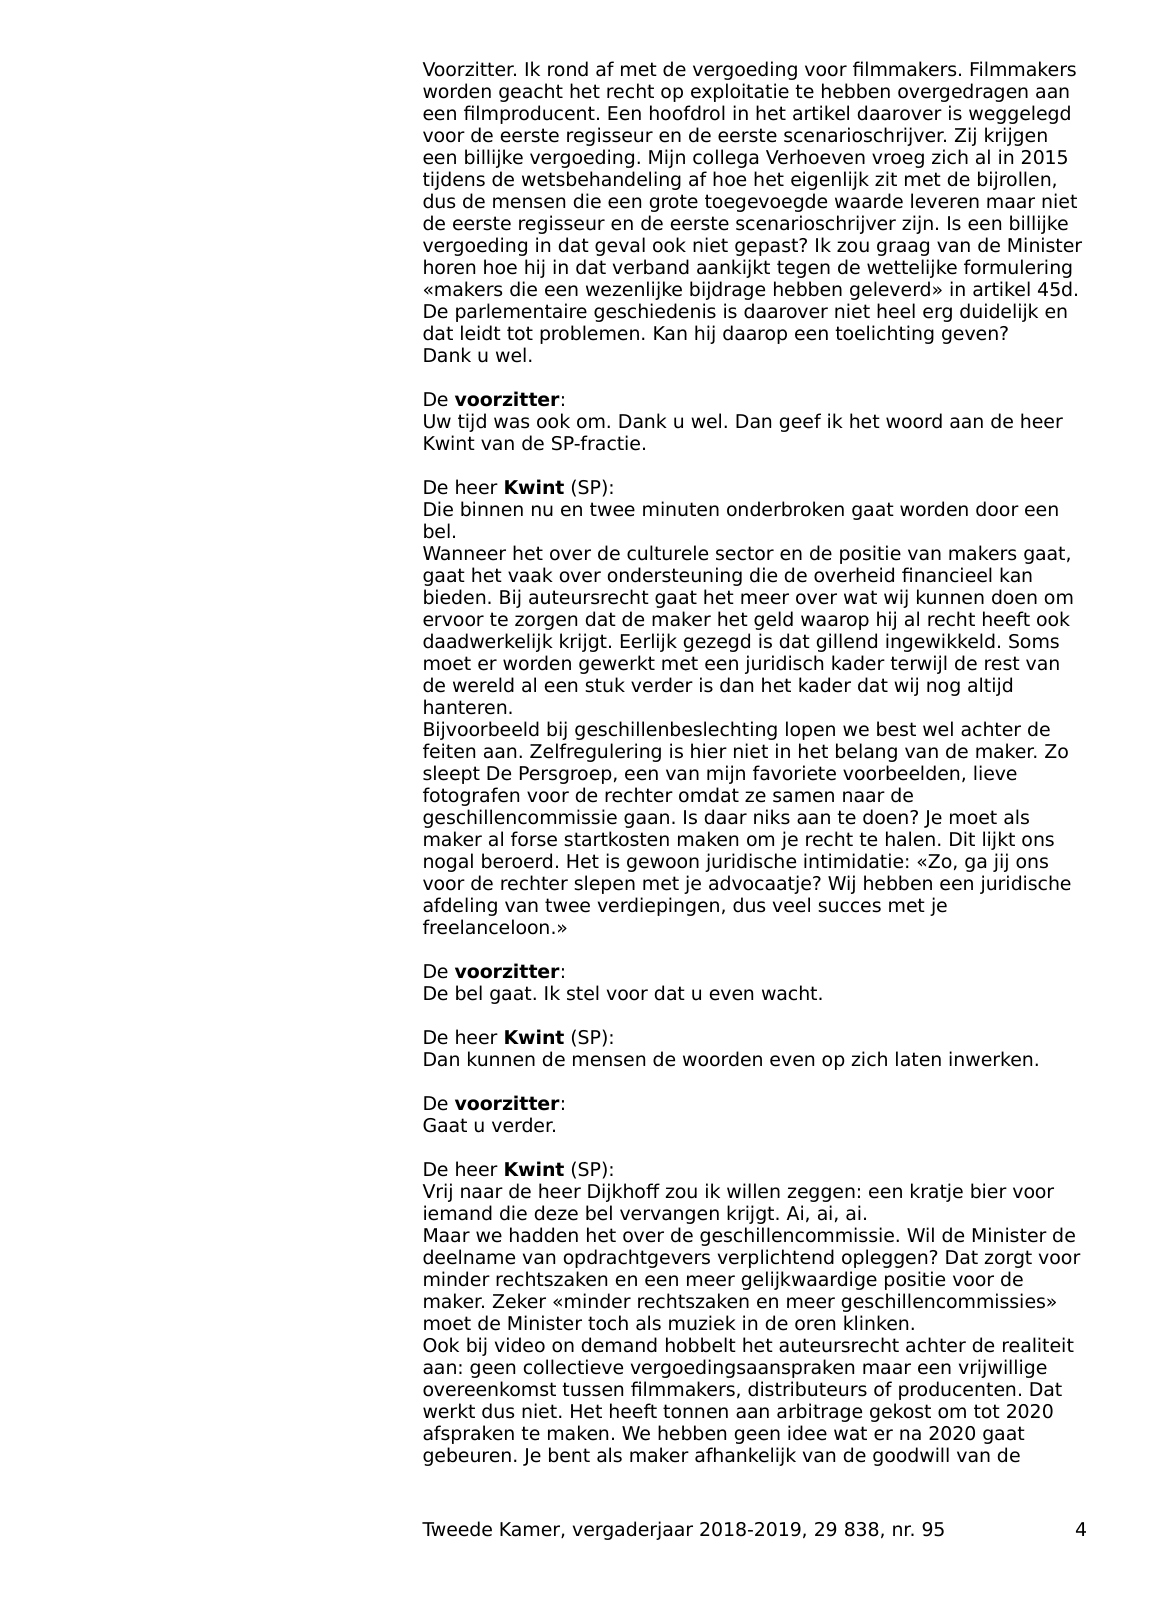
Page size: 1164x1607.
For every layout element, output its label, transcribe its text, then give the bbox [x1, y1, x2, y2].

text Maar we hadden het over de geschillencommissie. Wil de Minister de deelname van opdrachtgevers verplichtend opleggen? Dat zorgt voor minder rechtszaken en een meer gelijkwaardige positie voor de maker. Zeker «minder rechtszaken en meer geschillencommissies» moet de Minister toch als muziek in de oren klinken. [422, 1225, 1087, 1335]
text Dan kunnen de mensen de woorden even op zich laten inwerken. [422, 1049, 1087, 1071]
text De bel gaat. Ik stel voor dat u even wacht. [422, 983, 1087, 1005]
text De voorzitter: [422, 389, 1087, 411]
text Bijvoorbeeld bij geschillenbeslechting lopen we best wel achter de feiten aan. Zelfregulering is hier niet in het belang van de maker. Zo sleept De Persgroep, een van mijn favoriete voorbeelden, lieve fotografen voor de rechter omdat ze samen naar de geschillencommissie gaan. Is daar niks aan te doen? Je moet als maker al forse startkosten maken om je recht te halen. Dit lijkt ons nogal beroerd. Het is gewoon juridische intimidatie: «Zo, ga jij ons voor de rechter slepen met je advocaatje? Wij hebben een juridische afdeling van twee verdiepingen, dus veel succes met je freelanceloon.» [422, 719, 1087, 939]
text Die binnen nu en twee minuten onderbroken gaat worden door een bel. [422, 499, 1087, 543]
text De voorzitter: [422, 961, 1087, 983]
text De voorzitter: [422, 1093, 1087, 1115]
text De heer Kwint (SP): [422, 1159, 1087, 1181]
text Ook bij video on demand hobbelt het auteursrecht achter de realiteit aan: geen collectieve vergoedingsaanspraken maar een vrijwillige overeenkomst tussen filmmakers, distributeurs of producenten. Dat werkt dus niet. Het heeft tonnen aan arbitrage gekost om tot 2020 afspraken te maken. We hebben geen idee wat er na 2020 gaat gebeuren. Je bent als maker afhankelijk van de goodwill van de [422, 1335, 1087, 1467]
text De heer Kwint (SP): [422, 477, 1087, 499]
text De heer Kwint (SP): [422, 1027, 1087, 1049]
text Voorzitter. Ik rond af met de vergoeding voor filmmakers. Filmmakers worden geacht het recht op exploitatie te hebben overgedragen aan een filmproducent. Een hoofdrol in het artikel daarover is weggelegd voor de eerste regisseur en de eerste scenarioschrijver. Zij krijgen een billijke vergoeding. Mijn collega Verhoeven vroeg zich al in 2015 tijdens de wetsbehandeling af hoe het eigenlijk zit met de bijrollen, dus de mensen die een grote toegevoegde waarde leveren maar niet de eerste regisseur en de eerste scenarioschrijver zijn. Is een billijke vergoeding in dat geval ook niet gepast? Ik zou graag van de Minister horen hoe hij in dat verband aankijkt tegen de wettelijke formulering «makers die een wezenlijke bijdrage hebben geleverd» in artikel 45d. De parlementaire geschiedenis is daarover niet heel erg duidelijk en dat leidt tot problemen. Kan hij daarop een toelichting geven? [422, 59, 1087, 345]
text Gaat u verder. [422, 1115, 1087, 1137]
text Uw tijd was ook om. Dank u wel. Dan geef ik het woord aan de heer Kwint van de SP-fractie. [422, 411, 1087, 455]
text Dank u wel. [422, 345, 1087, 367]
text Wanneer het over de culturele sector en de positie van makers gaat, gaat het vaak over ondersteuning die de overheid financieel kan bieden. Bij auteursrecht gaat het meer over wat wij kunnen doen om ervoor te zorgen dat de maker het geld waarop hij al recht heeft ook daadwerkelijk krijgt. Eerlijk gezegd is dat gillend ingewikkeld. Soms moet er worden gewerkt met een juridisch kader terwijl de rest van de wereld al een stuk verder is dan het kader dat wij nog altijd hanteren. [422, 543, 1087, 719]
text Vrij naar de heer Dijkhoff zou ik willen zeggen: een kratje bier voor iemand die deze bel vervangen krijgt. Ai, ai, ai. [422, 1181, 1087, 1225]
